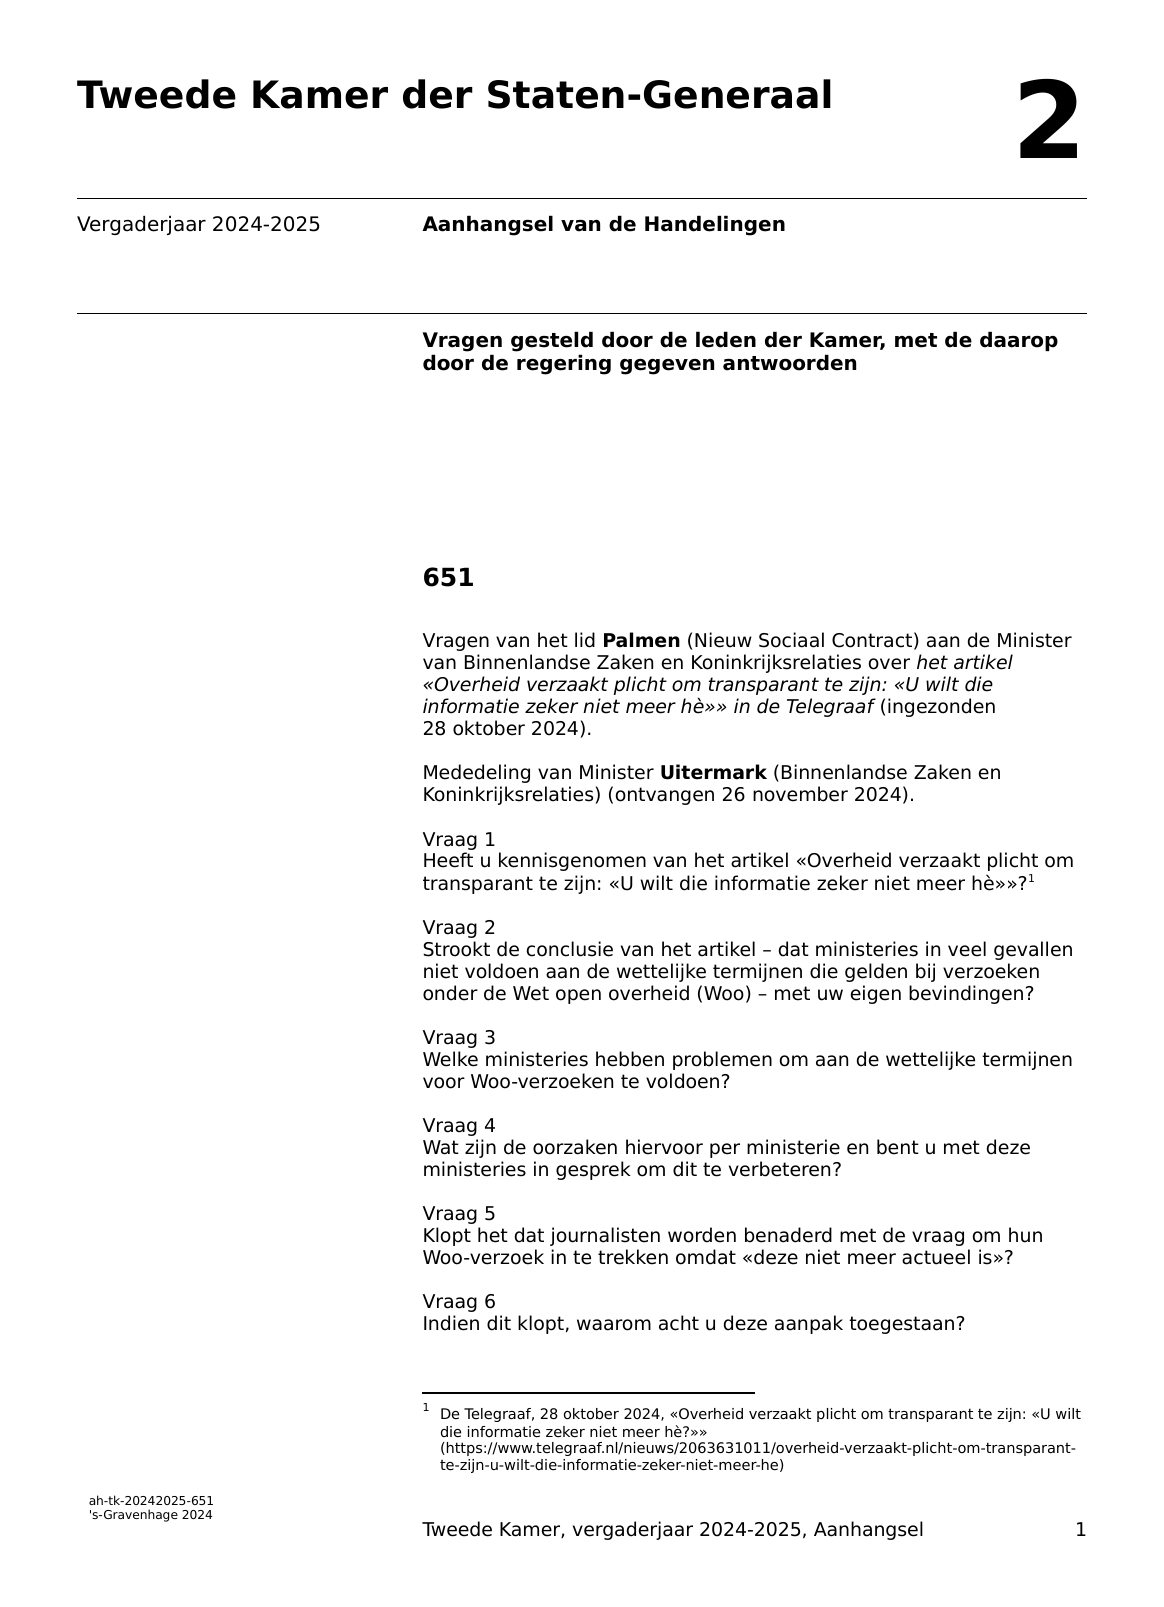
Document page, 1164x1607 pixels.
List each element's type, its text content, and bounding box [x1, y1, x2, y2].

table_header Tweede Kamer der Staten-Generaal [77, 59, 886, 198]
text Vraag 2 [422, 917, 1087, 938]
text Strookt de conclusie van het artikel – dat ministeries in veel gevallen niet voldoen aan de wettelijke termijnen die gelden bij verzoeken onder de Wet open overheid (Woo) – met uw eigen bevindingen? [422, 938, 1087, 1004]
text 's-Gravenhage 2024 [88, 1508, 323, 1522]
text ah-tk-20242025-651 [88, 1494, 323, 1508]
text Mededeling van Minister Uitermark (Binnenlandse Zaken en Koninkrijksrelaties) (ontvangen 26 november 2024). [422, 762, 1087, 806]
table_cell [77, 314, 422, 375]
text 651 [422, 563, 1087, 592]
text Indien dit klopt, waarom acht u deze aanpak toegestaan? [422, 1313, 1087, 1335]
text Vraag 3 [422, 1027, 1087, 1049]
text Klopt het dat journalisten worden benaderd met de vraag om hun Woo-verzoek in te trekken omdat «deze niet meer actueel is»? [422, 1225, 1087, 1269]
text Vraag 1 [422, 828, 1087, 850]
text Vragen van het lid Palmen (Nieuw Sociaal Contract) aan de Minister van Binnenlandse Zaken en Koninkrijksrelaties over het artikel «Overheid verzaakt plicht om transparant te zijn: «U wilt die informatie zeker niet meer hè»» in de Telegraaf (ingezonden 28 oktober 2024). [422, 630, 1087, 740]
text Welke ministeries hebben problemen om aan de wettelijke termijnen voor Woo-verzoeken te voldoen? [422, 1049, 1087, 1093]
text Heeft u kennisgenomen van het artikel «Overheid verzaakt plicht om transparant te zijn: «U wilt die informatie zeker niet meer hè»»? [422, 850, 1087, 894]
table_header 2 [886, 59, 1087, 198]
table_cell Aanhangsel van de Handelingen [422, 199, 1087, 313]
text Vraag 6 [422, 1291, 1087, 1313]
text Vraag 4 [422, 1115, 1087, 1137]
text Wat zijn de oorzaken hiervoor per ministerie en bent u met deze ministeries in gesprek om dit te verbeteren? [422, 1137, 1087, 1181]
table_cell Vragen gesteld door de leden der Kamer, met de daarop door de regering gegeven antwoorden [422, 314, 1087, 375]
text De Telegraaf, 28 oktober 2024, «Overheid verzaakt plicht om transparant te zijn: «U wilt die informatie zeker niet meer hè?»» (https://www.telegraaf.nl/nieuws/2063631011/overheid-verzaakt-plicht-om-transparant-te-zijn-u-wilt-die-informatie-zeker-niet-meer-he) [422, 1402, 1087, 1474]
table_cell Vergaderjaar 2024-2025 [77, 199, 422, 313]
text Vraag 5 [422, 1203, 1087, 1225]
